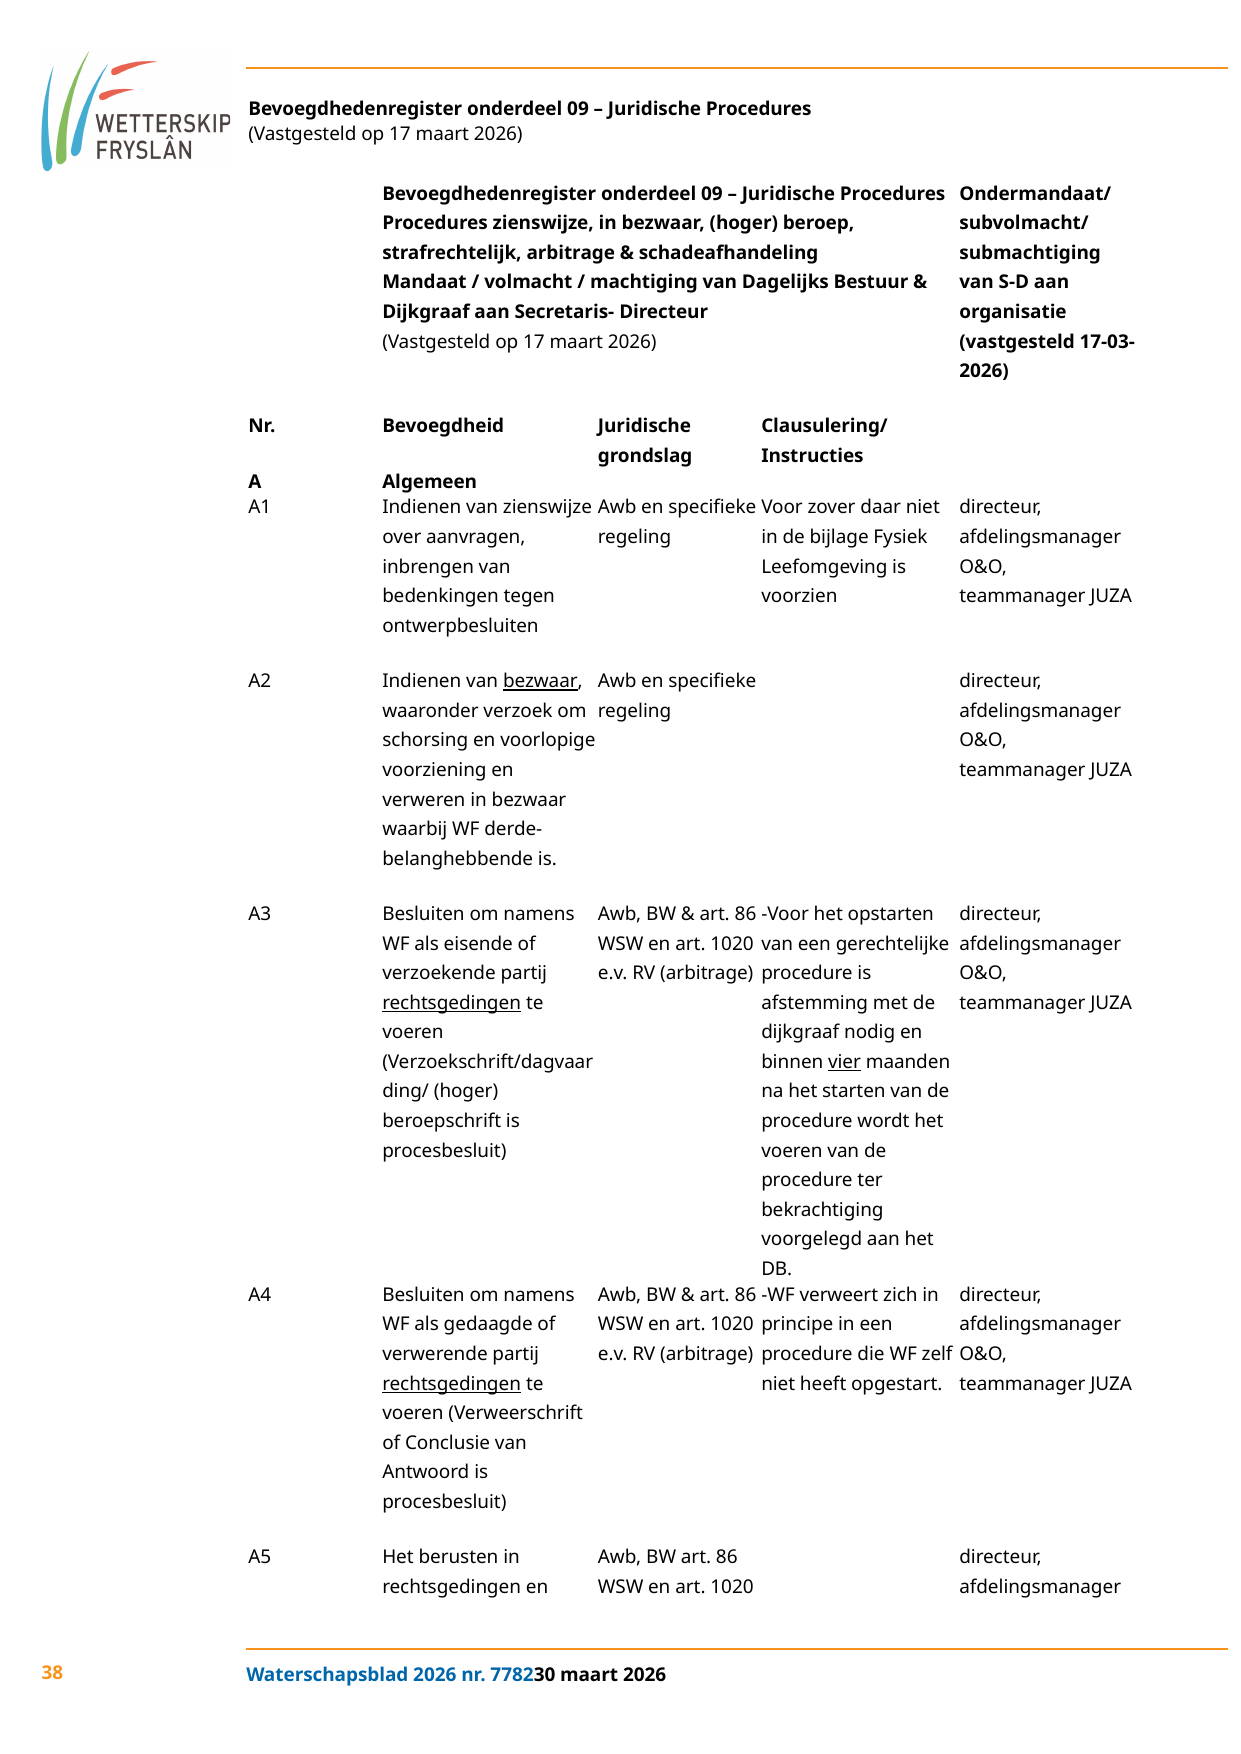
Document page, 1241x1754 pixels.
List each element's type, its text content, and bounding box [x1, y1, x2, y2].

table_cell Indienen van zienswijze over aanvragen, inbrengen van bedenkingen tegen ontwerpbesluiten [382, 494, 598, 667]
picture [41, 47, 231, 172]
table_cell [761, 1543, 959, 1599]
table_cell directeur, afdelingsmanager [959, 1543, 1152, 1599]
table_cell Nr. [248, 413, 382, 468]
table_cell Awb, BW & art. 86 WSW en art. 1020 e.v. RV (arbitrage) [598, 900, 761, 1281]
table_cell Besluiten om namens WF als gedaagde of verwerende partij rechtsgedingen te voeren (Verweerschrift of Conclusie van Antwoord is procesbesluit) [382, 1281, 598, 1543]
table_cell directeur, afdelingsmanager O&O, teammanager JUZA [959, 494, 1152, 667]
table_cell A1 [248, 494, 382, 667]
text (Vastgesteld op 17 maart 2026) [248, 121, 1152, 146]
table_header Ondermandaat/subvolmacht/ submachtiging van S-D aan organisatie (vastgesteld 17-03-2026) [959, 180, 1152, 413]
table_header Bevoegdhedenregister onderdeel 09 – Juridische Procedures Procedures zienswijze, in bezwaar, (hoger) beroep, strafrechtelijk, arbitrage & schadeafhandeling Mandaat / volmacht / machtiging van Dagelijks Bestuur & Dijkgraaf aan Secretaris- Directeur (Vastgesteld op 17 maart 2026) [382, 180, 959, 413]
table_cell Besluiten om namens WF als eisende of verzoekende partij rechtsgedingen te voeren (Verzoekschrift/dagvaarding/ (hoger) beroepschrift is procesbesluit) [382, 900, 598, 1281]
table_cell Juridische grondslag [598, 413, 761, 468]
table_cell A [248, 468, 382, 494]
table_cell A4 [248, 1281, 382, 1543]
table_cell -Voor het opstarten van een gerechtelijke procedure is afstemming met de dijkgraaf nodig en binnen vier maanden na het starten van de procedure wordt het voeren van de procedure ter bekrachtiging voorgelegd aan het DB. [761, 900, 959, 1281]
table_cell Awb, BW & art. 86 WSW en art. 1020 e.v. RV (arbitrage) [598, 1281, 761, 1543]
table_cell A3 [248, 900, 382, 1281]
table_cell directeur, afdelingsmanager O&O, teammanager JUZA [959, 668, 1152, 900]
table_cell [959, 413, 1152, 468]
table_cell directeur, afdelingsmanager O&O, teammanager JUZA [959, 1281, 1152, 1543]
table_cell Het berusten in rechtsgedingen en [382, 1543, 598, 1599]
table_cell Indienen van bezwaar, waaronder verzoek om schorsing en voorlopige voorziening en verweren in bezwaar waarbij WF derde-belanghebbende is. [382, 668, 598, 900]
table_cell Awb en specifieke regeling [598, 668, 761, 900]
table_cell A5 [248, 1543, 382, 1599]
table_cell Clausulering/Instructies [761, 413, 959, 468]
table_header [248, 180, 382, 413]
table_cell [761, 668, 959, 900]
table_cell directeur, afdelingsmanager O&O, teammanager JUZA [959, 900, 1152, 1281]
table_cell Bevoegdheid [382, 413, 598, 468]
table_cell Algemeen [382, 468, 1152, 494]
text Bevoegdhedenregister onderdeel 09 – Juridische Procedures [248, 95, 1152, 121]
table_cell A2 [248, 668, 382, 900]
table_cell Awb, BW art. 86 WSW en art. 1020 [598, 1543, 761, 1599]
table_cell Voor zover daar niet in de bijlage Fysiek Leefomgeving is voorzien [761, 494, 959, 667]
table_cell Awb en specifieke regeling [598, 494, 761, 667]
table_cell -WF verweert zich in principe in een procedure die WF zelf niet heeft opgestart. [761, 1281, 959, 1543]
